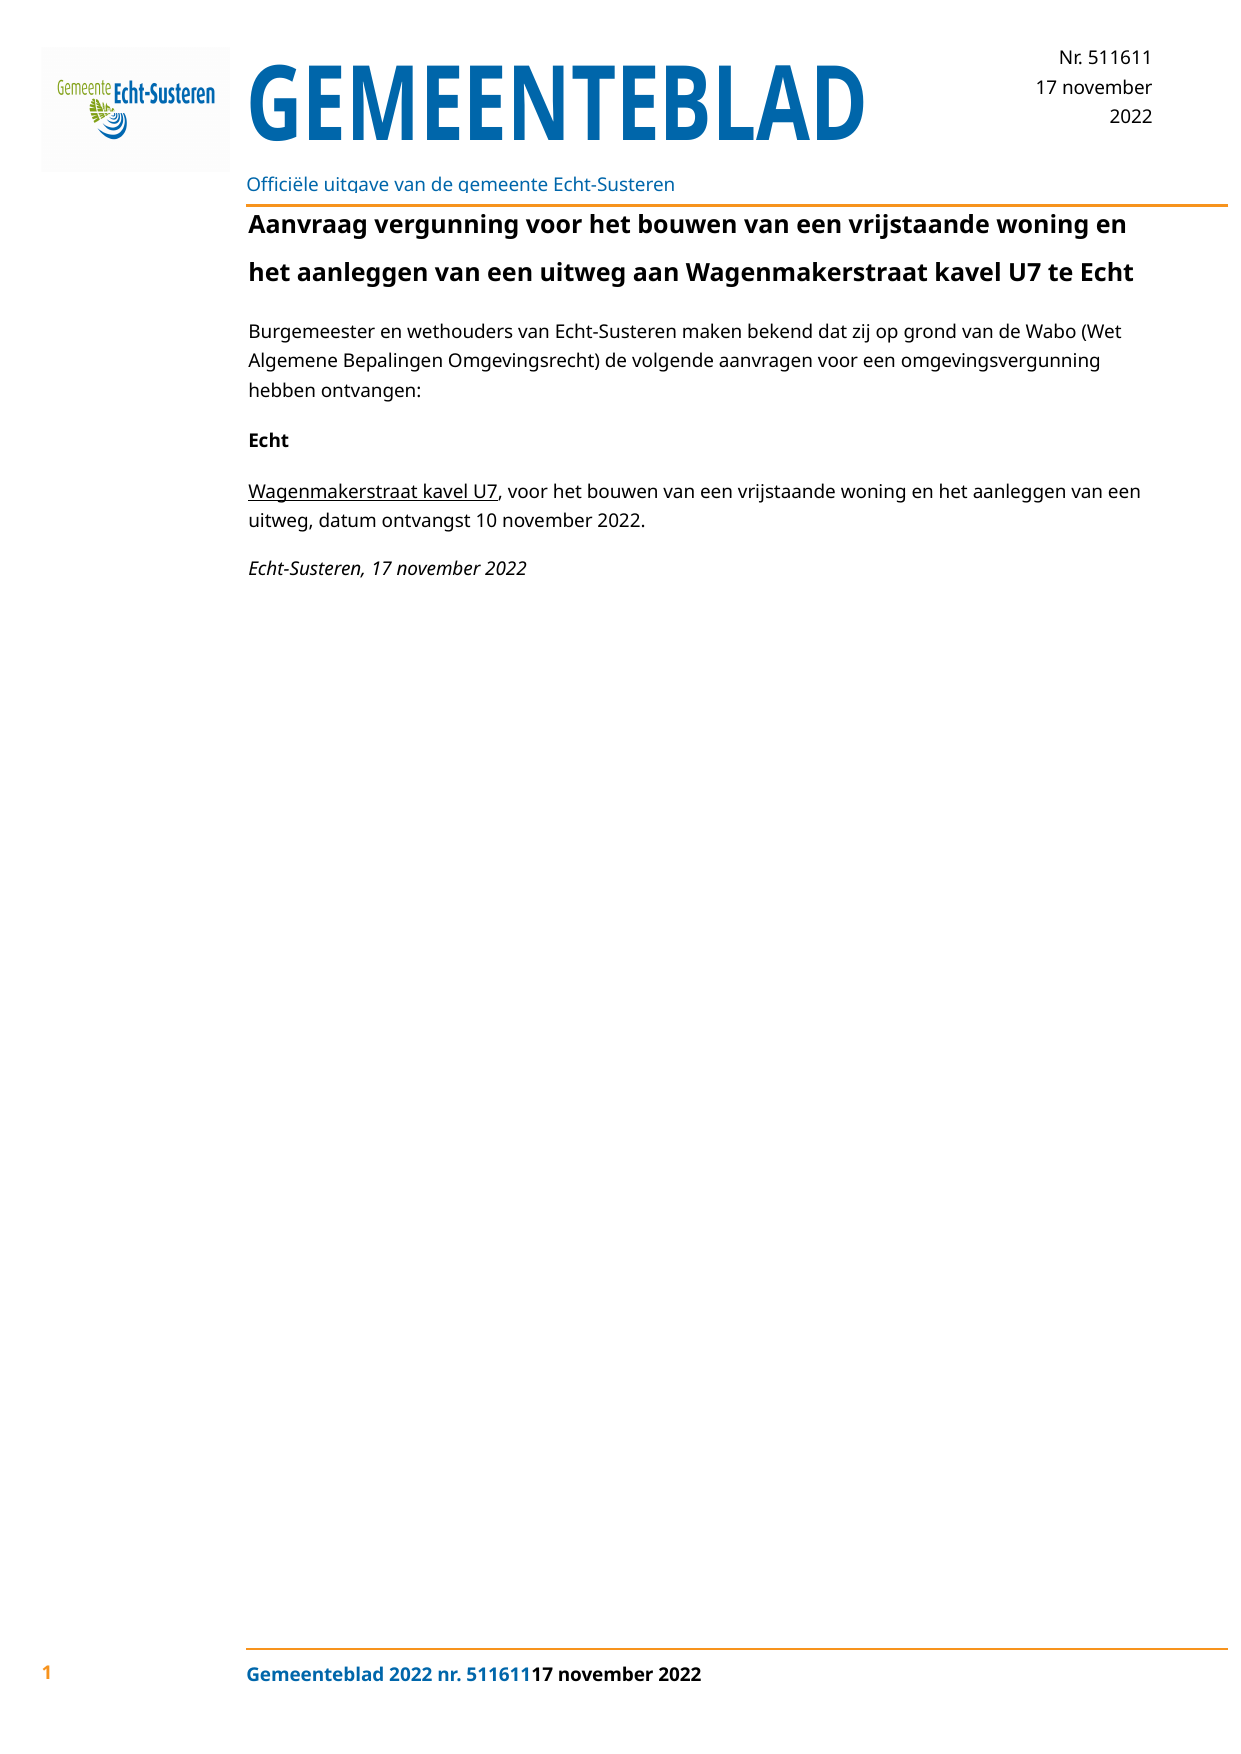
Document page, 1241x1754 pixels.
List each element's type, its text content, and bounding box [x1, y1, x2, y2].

text Burgemeester en wethouders van Echt-Susteren maken bekend dat zij op grond van de Wabo (Wet Algemene Bepalingen Omgevingsrecht) de volgende aanvragen voor een omgevingsvergunning hebben ontvangen: [248, 318, 1152, 403]
text Echt-Susteren, 17 november 2022 [248, 555, 1152, 581]
text Echt [248, 427, 1152, 453]
text Aanvraag vergunning voor het bouwen van een vrijstaande woning en het aanleggen van een uitweg aan Wagenmakerstraat kavel U7 te Echt [248, 207, 1152, 288]
picture [41, 47, 231, 172]
text Wagenmakerstraat kavel U7, voor het bouwen van een vrijstaande woning en het aanleggen van een uitweg, datum ontvangst 10 november 2022. [248, 478, 1152, 533]
